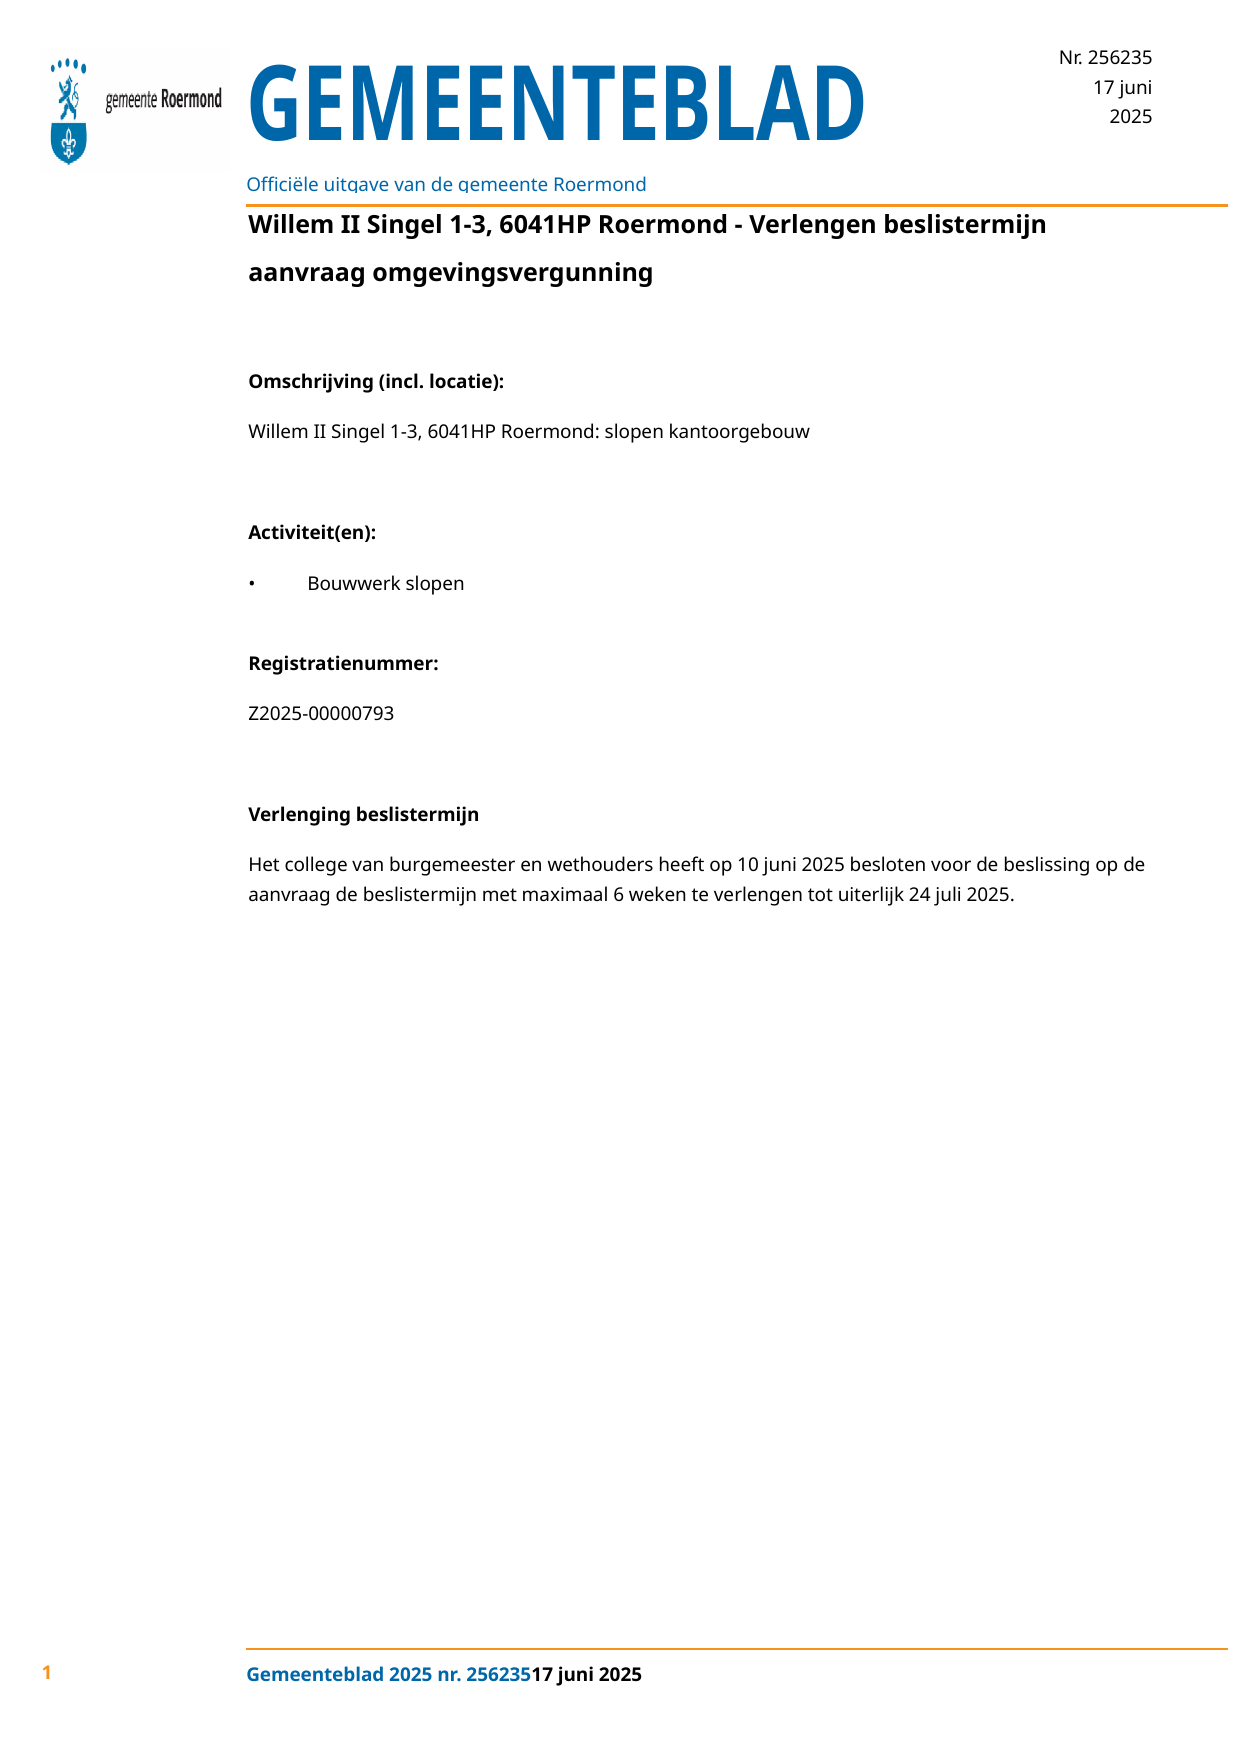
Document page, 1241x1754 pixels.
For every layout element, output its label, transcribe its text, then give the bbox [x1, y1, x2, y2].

text Willem II Singel 1-3, 6041HP Roermond - Verlengen beslistermijn aanvraag omgevingsvergunning [248, 207, 1152, 288]
text Het college van burgemeester en wethouders heeft op 10 juni 2025 besloten voor de beslissing op de aanvraag de beslistermijn met maximaal 6 weken te verlengen tot uiterlijk 24 juli 2025. [248, 852, 1152, 907]
list Bouwwerk slopen [248, 570, 1152, 596]
text Omschrijving (incl. locatie): [248, 368, 1152, 394]
text Z2025-00000793 [248, 700, 1152, 726]
picture [41, 47, 231, 172]
text Willem II Singel 1-3, 6041HP Roermond: slopen kantoorgebouw [248, 419, 1152, 444]
text Activiteit(en): [248, 519, 1152, 545]
text Registratienummer: [248, 650, 1152, 676]
text Verlenging beslistermijn [248, 801, 1152, 827]
